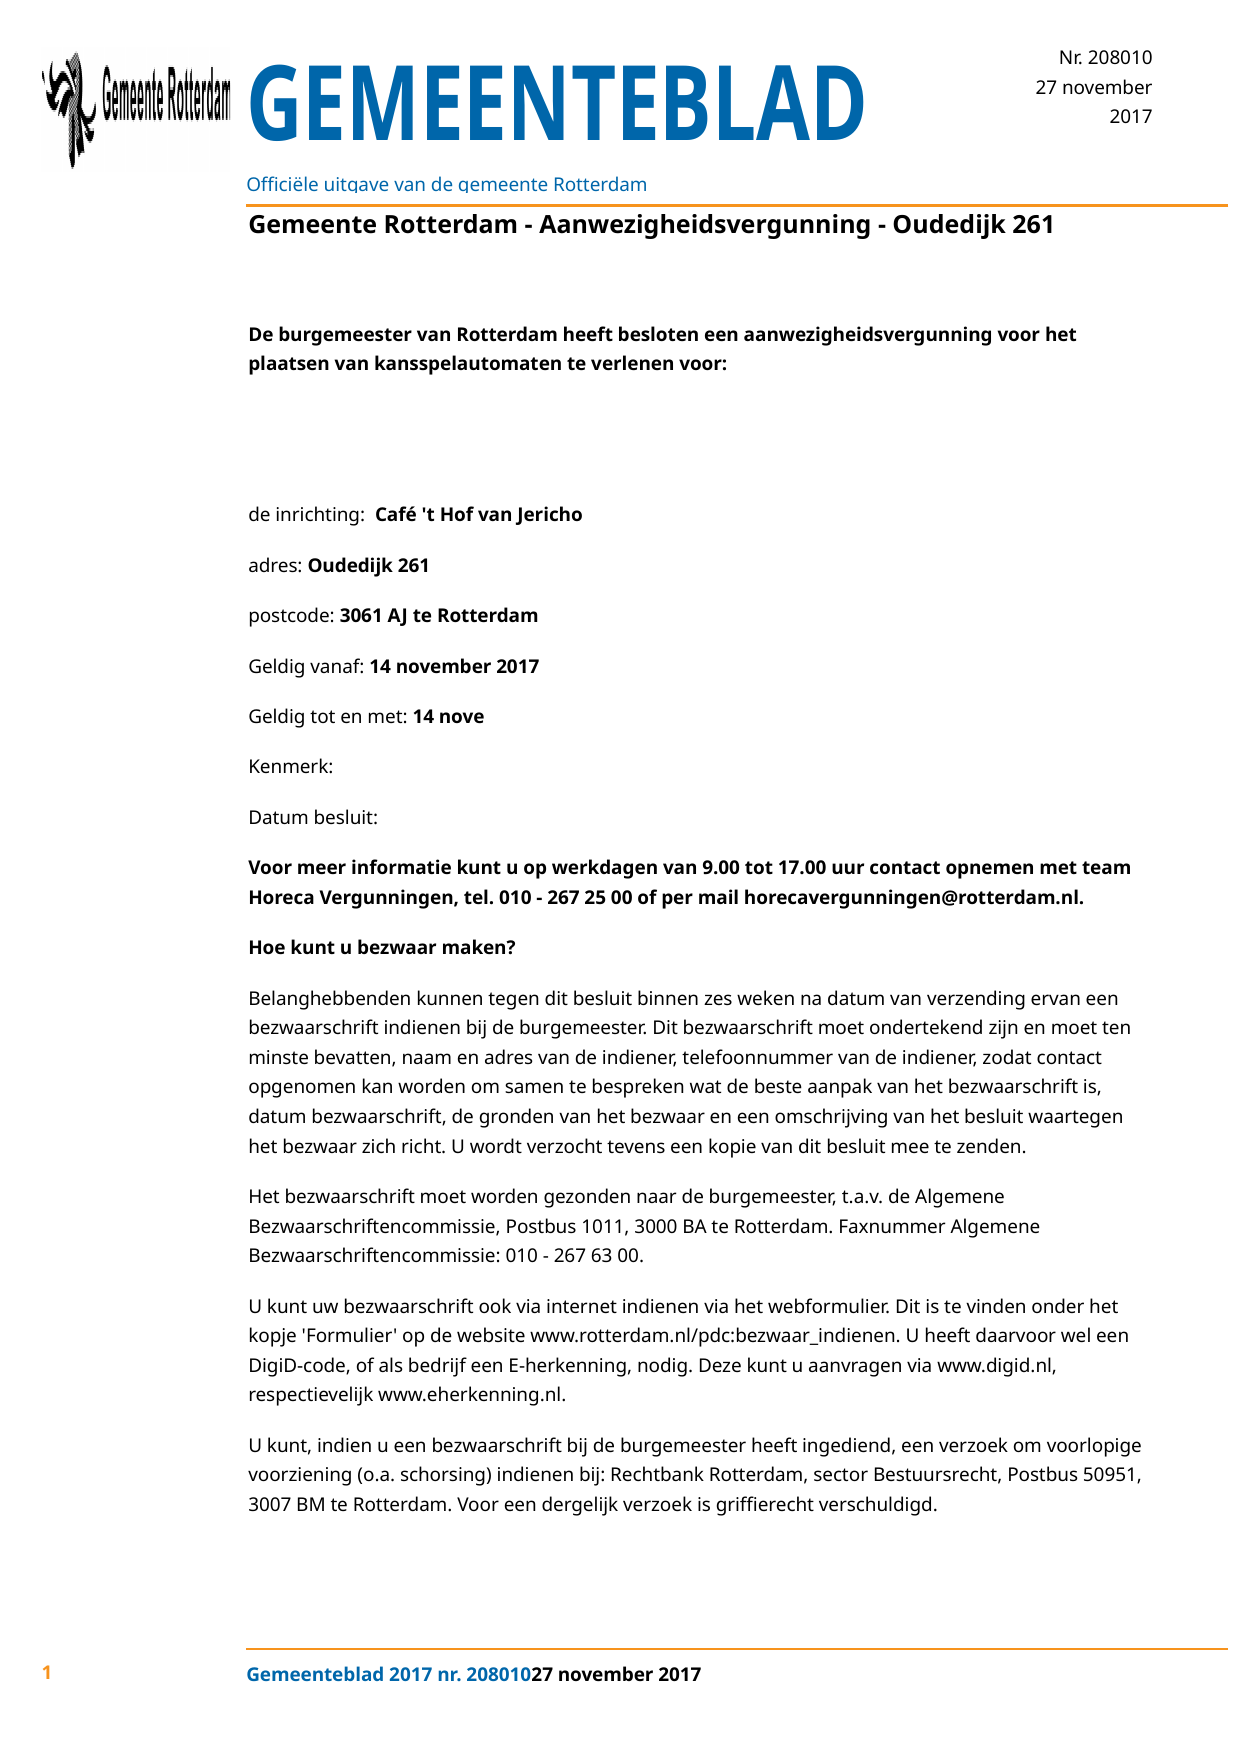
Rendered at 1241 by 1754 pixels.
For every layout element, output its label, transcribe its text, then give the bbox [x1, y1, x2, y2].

text U kunt, indien u een bezwaarschrift bij de burgemeester heeft ingediend, een verzoek om voorlopige voorziening (o.a. schorsing) indienen bij: Rechtbank Rotterdam, sector Bestuursrecht, Postbus 50951, 3007 BM te Rotterdam. Voor een dergelijk verzoek is griffierecht verschuldigd. [248, 1432, 1152, 1517]
text Belanghebbenden kunnen tegen dit besluit binnen zes weken na datum van verzending ervan een bezwaarschrift indienen bij de burgemeester. Dit bezwaarschrift moet ondertekend zijn en moet ten minste bevatten, naam en adres van de indiener, telefoonnummer van de indiener, zodat contact opgenomen kan worden om samen te bespreken wat de beste aanpak van het bezwaarschrift is, datum bezwaarschrift, de gronden van het bezwaar en een omschrijving van het besluit waartegen het bezwaar zich richt. U wordt verzocht tevens een kopie van dit besluit mee te zenden. [248, 985, 1152, 1158]
text Datum besluit: [248, 804, 1152, 830]
picture [41, 47, 231, 172]
text U kunt uw bezwaarschrift ook via internet indienen via het webformulier. Dit is te vinden onder het kopje 'Formulier' op de website www.rotterdam.nl/pdc:bezwaar_indienen. U heeft daarvoor wel een DigiD-code, of als bedrijf een E-herkenning, nodig. Deze kunt u aanvragen via www.digid.nl, respectievelijk www.eherkenning.nl. [248, 1293, 1152, 1407]
text de inrichting: Café 't Hof van Jericho [248, 502, 1152, 527]
text Geldig tot en met: 14 nove [248, 703, 1152, 729]
text Gemeente Rotterdam - Aanwezigheidsvergunning - Oudedijk 261 [248, 207, 1152, 241]
text adres: Oudedijk 261 [248, 552, 1152, 578]
text De burgemeester van Rotterdam heeft besloten een aanwezigheidsvergunning voor het plaatsen van kansspelautomaten te verlenen voor: [248, 321, 1152, 376]
text Voor meer informatie kunt u op werkdagen van 9.00 tot 17.00 uur contact opnemen met team Horeca Vergunningen, tel. 010 - 267 25 00 of per mail horecavergunningen@rotterdam.nl. [248, 854, 1152, 910]
text Hoe kunt u bezwaar maken? [248, 934, 1152, 960]
text Geldig vanaf: 14 november 2017 [248, 653, 1152, 678]
text Het bezwaarschrift moet worden gezonden naar de burgemeester, t.a.v. de Algemene Bezwaarschriftencommissie, Postbus 1011, 3000 BA te Rotterdam. Faxnummer Algemene Bezwaarschriftencommissie: 010 - 267 63 00. [248, 1183, 1152, 1268]
text Kenmerk: [248, 754, 1152, 779]
text postcode: 3061 AJ te Rotterdam [248, 602, 1152, 628]
